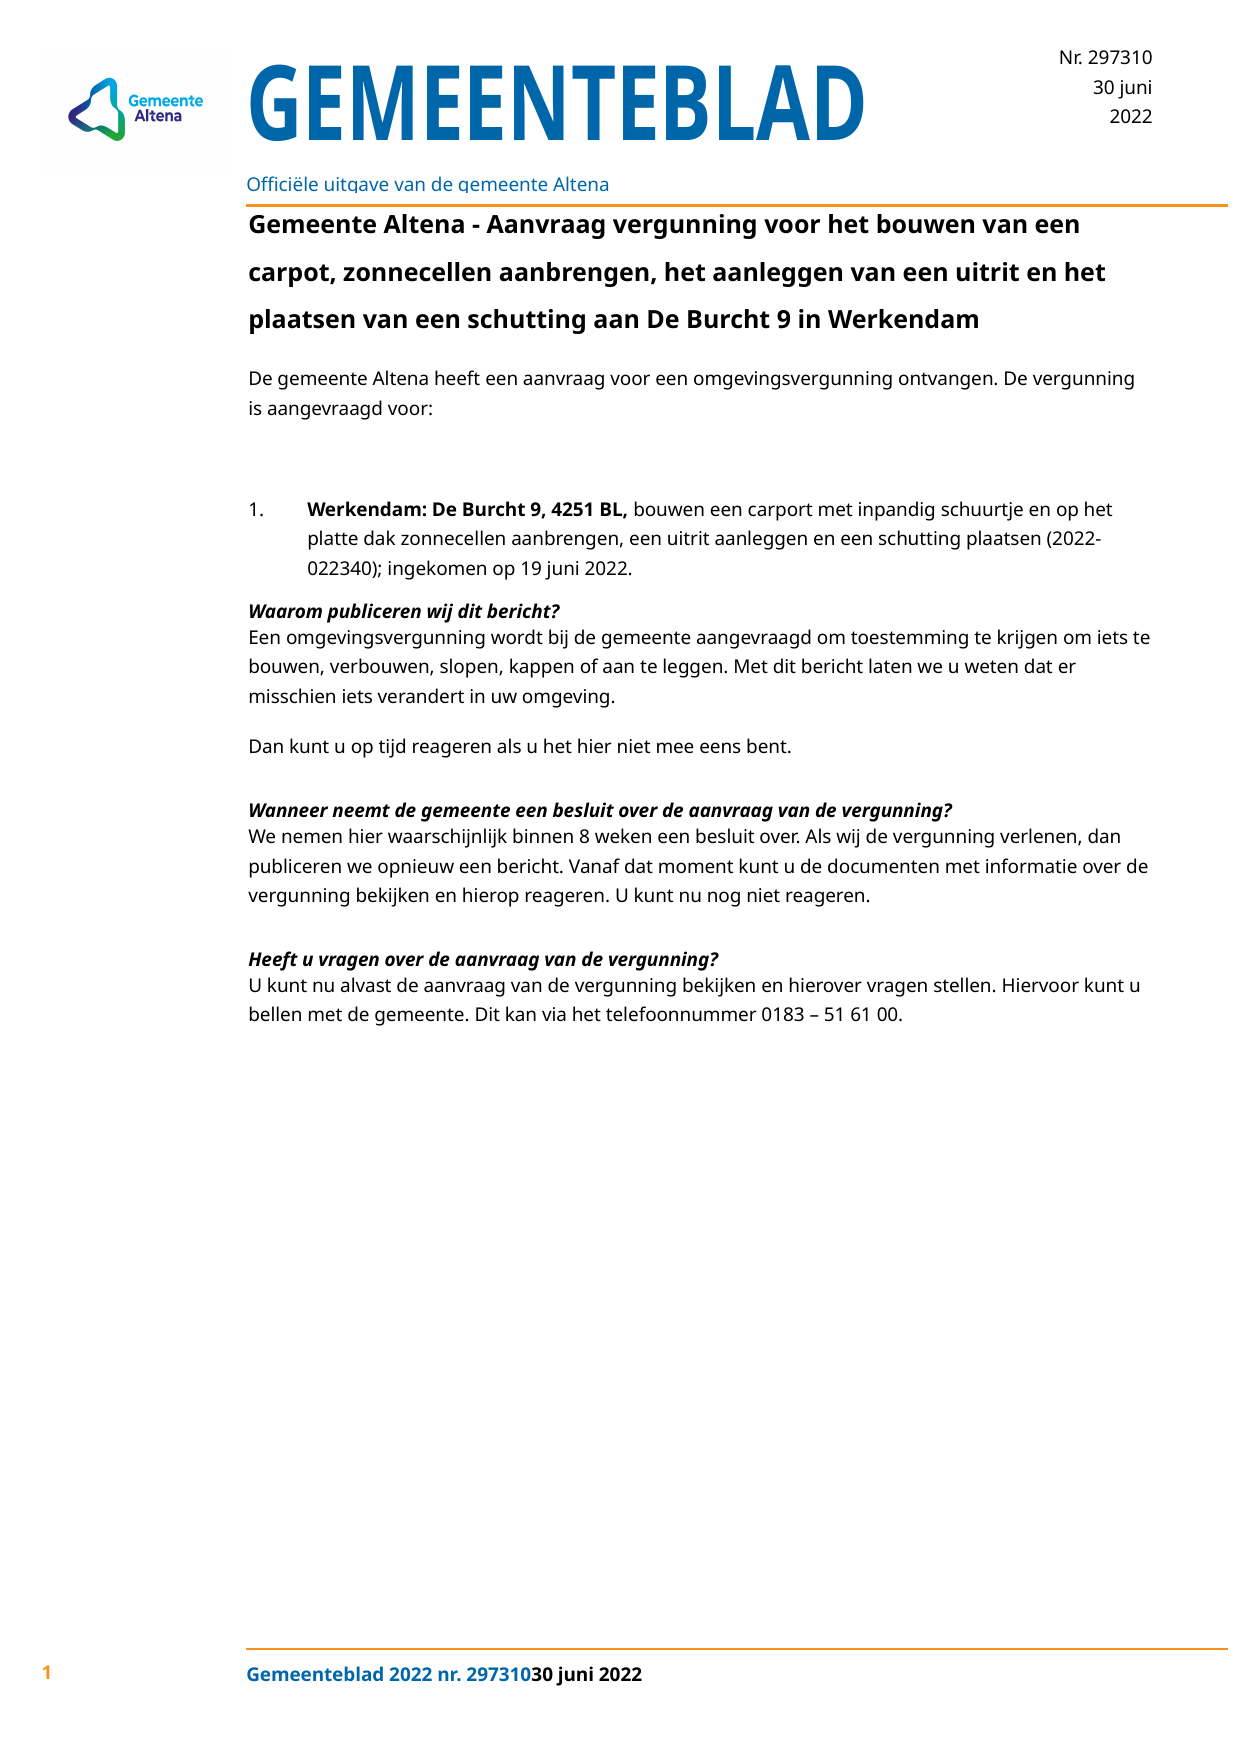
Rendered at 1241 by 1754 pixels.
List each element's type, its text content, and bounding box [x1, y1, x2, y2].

text We nemen hier waarschijnlijk binnen 8 weken een besluit over. Als wij de vergunning verlenen, dan publiceren we opnieuw een bericht. Vanaf dat moment kunt u de documenten met informatie over de vergunning bekijken en hierop reageren. U kunt nu nog niet reageren. [248, 823, 1152, 908]
picture [41, 47, 231, 172]
text Gemeente Altena - Aanvraag vergunning voor het bouwen van een carpot, zonnecellen aanbrengen, het aanleggen van een uitrit en het plaatsen van een schutting aan De Burcht 9 in Werkendam [248, 207, 1152, 336]
list Werkendam: De Burcht 9, 4251 BL, bouwen een carport met inpandig schuurtje en op het platte dak zonnecellen aanbrengen, een uitrit aanleggen en een schutting plaatsen (2022-022340); ingekomen op 19 juni 2022. [248, 496, 1152, 581]
text U kunt nu alvast de aanvraag van de vergunning bekijken en hierover vragen stellen. Hiervoor kunt u bellen met de gemeente. Dit kan via het telefoonnummer 0183 – 51 61 00. [248, 972, 1152, 1027]
text Waarom publiceren wij dit bericht? [248, 598, 1152, 624]
text Heeft u vragen over de aanvraag van de vergunning? [248, 946, 1152, 972]
text Dan kunt u op tijd reageren als u het hier niet mee eens bent. [248, 733, 1152, 759]
text De gemeente Altena heeft een aanvraag voor een omgevingsvergunning ontvangen. De vergunning is aangevraagd voor: [248, 366, 1152, 421]
text Wanneer neemt de gemeente een besluit over de aanvraag van de vergunning? [248, 797, 1152, 823]
text Een omgevingsvergunning wordt bij de gemeente aangevraagd om toestemming te krijgen om iets te bouwen, verbouwen, slopen, kappen of aan te leggen. Met dit bericht laten we u weten dat er misschien iets verandert in uw omgeving. [248, 624, 1152, 709]
